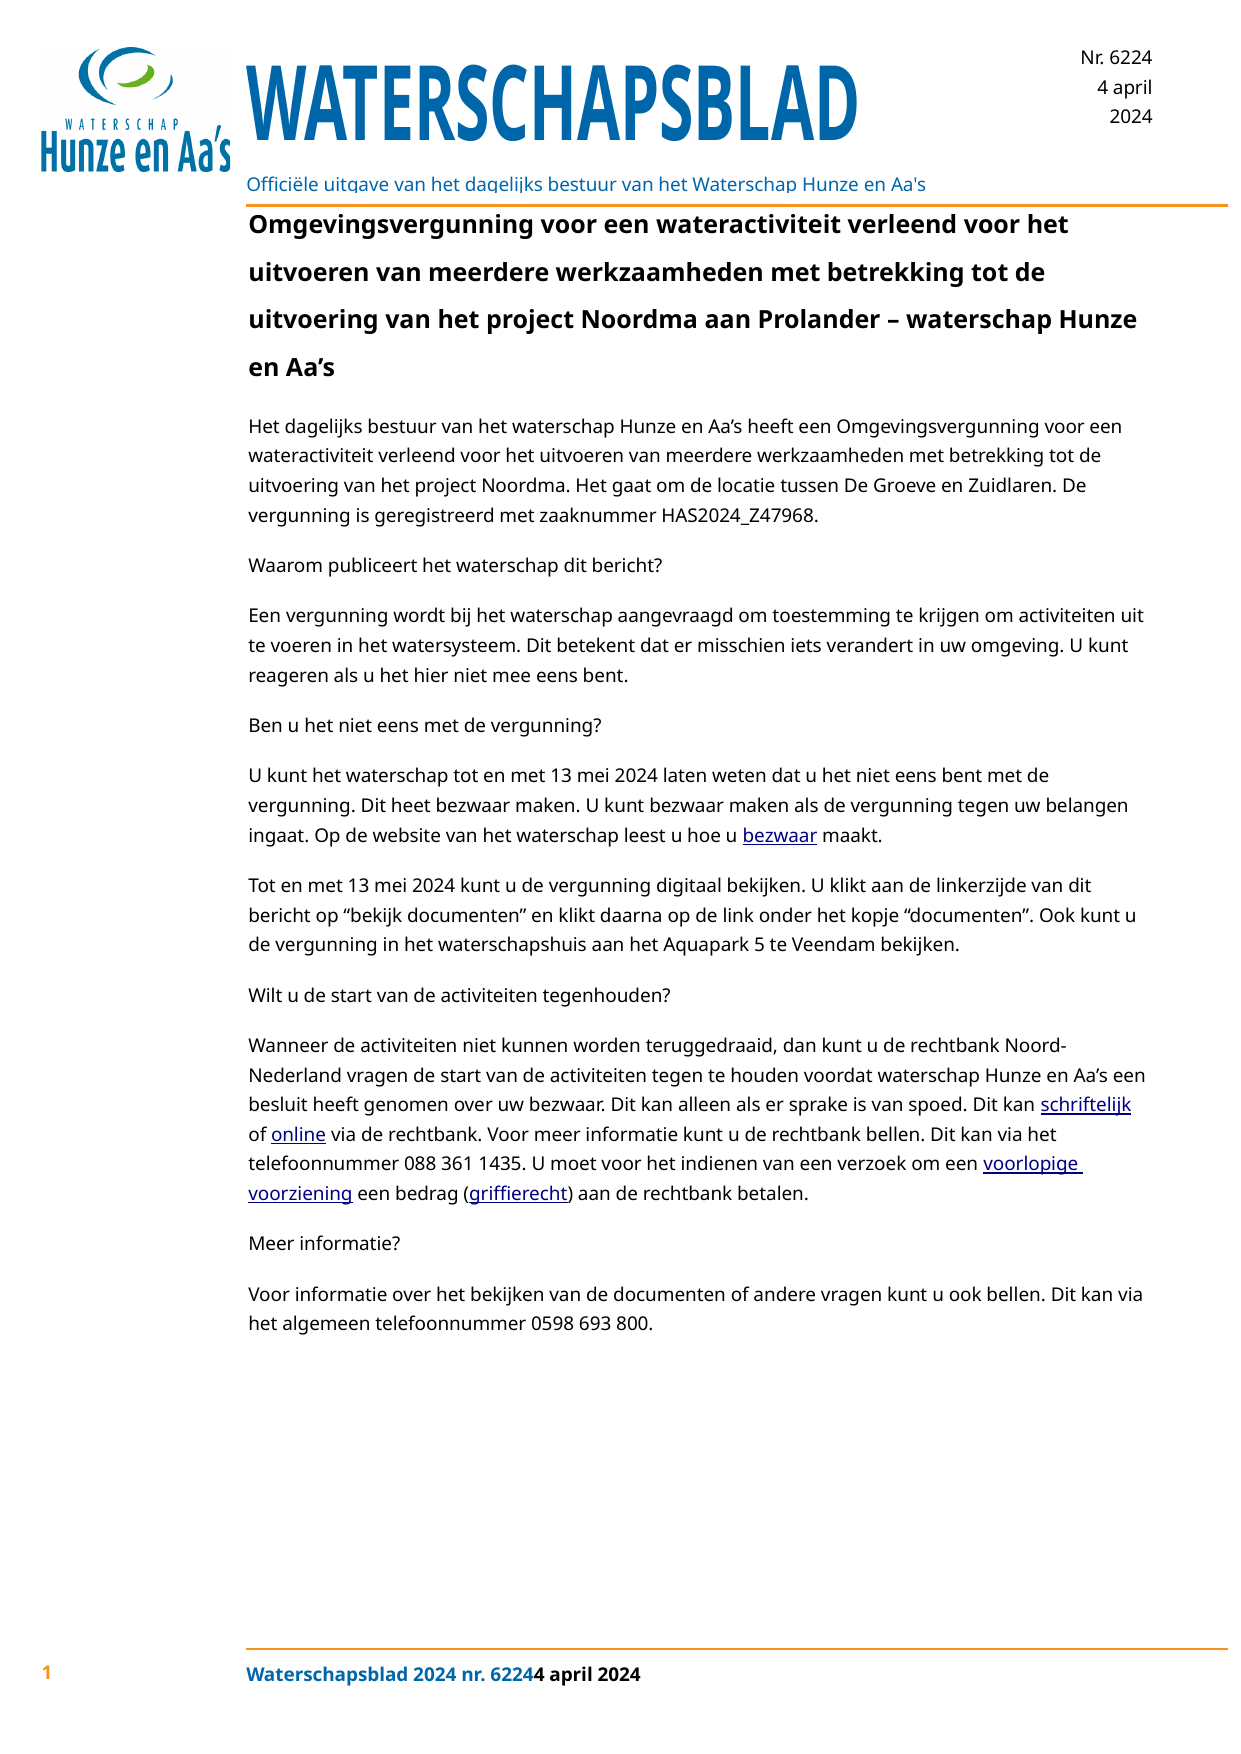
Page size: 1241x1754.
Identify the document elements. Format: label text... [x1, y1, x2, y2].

text Wanneer de activiteiten niet kunnen worden teruggedraaid, dan kunt u de rechtbank Noord-Nederland vragen de start van de activiteiten tegen te houden voordat waterschap Hunze en Aa’s een besluit heeft genomen over uw bezwaar. Dit kan alleen als er sprake is van spoed. Dit kan schriftelijk of online via de rechtbank. Voor meer informatie kunt u de rechtbank bellen. Dit kan via het telefoonnummer 088 361 1435. U moet voor het indienen van een verzoek om een voorlopige voorziening een bedrag (griffierecht) aan de rechtbank betalen. [248, 1032, 1152, 1206]
text Waarom publiceert het waterschap dit bericht? [248, 552, 1152, 578]
text Een vergunning wordt bij het waterschap aangevraagd om toestemming te krijgen om activiteiten uit te voeren in het watersysteem. Dit betekent dat er misschien iets verandert in uw omgeving. U kunt reageren als u het hier niet mee eens bent. [248, 603, 1152, 688]
picture [183, 163, 191, 172]
text Het dagelijks bestuur van het waterschap Hunze en Aa’s heeft een Omgevingsvergunning voor een wateractiviteit verleend voor het uitvoeren van meerdere werkzaamheden met betrekking tot de uitvoering van het project Noordma. Het gaat om de locatie tussen De Groeve en Zuidlaren. De vergunning is geregistreerd met zaaknummer HAS2024_Z47968. [248, 413, 1152, 528]
picture [41, 47, 231, 172]
text Tot en met 13 mei 2024 kunt u de vergunning digitaal bekijken. U klikt aan de linkerzijde van dit bericht op “bekijk documenten” en klikt daarna op de link onder het kopje “documenten”. Ook kunt u de vergunning in het waterschapshuis aan het Aquapark 5 te Veendam bekijken. [248, 872, 1152, 957]
text Wilt u de start van de activiteiten tegenhouden? [248, 982, 1152, 1008]
text Meer informatie? [248, 1231, 1152, 1256]
picture [226, 145, 231, 156]
text Ben u het niet eens met de vergunning? [248, 712, 1152, 738]
text Voor informatie over het bekijken van de documenten of andere vragen kunt u ook bellen. Dit kan via het algemeen telefoonnummer 0598 693 800. [248, 1281, 1152, 1336]
text U kunt het waterschap tot en met 13 mei 2024 laten weten dat u het niet eens bent met de vergunning. Dit heet bezwaar maken. U kunt bezwaar maken als de vergunning tegen uw belangen ingaat. Op de website van het waterschap leest u hoe u bezwaar maakt. [248, 763, 1152, 848]
text Omgevingsvergunning voor een wateractiviteit verleend voor het uitvoeren van meerdere werkzaamheden met betrekking tot de uitvoering van het project Noordma aan Prolander – waterschap Hunze en Aa’s [248, 207, 1152, 384]
picture [47, 154, 51, 172]
